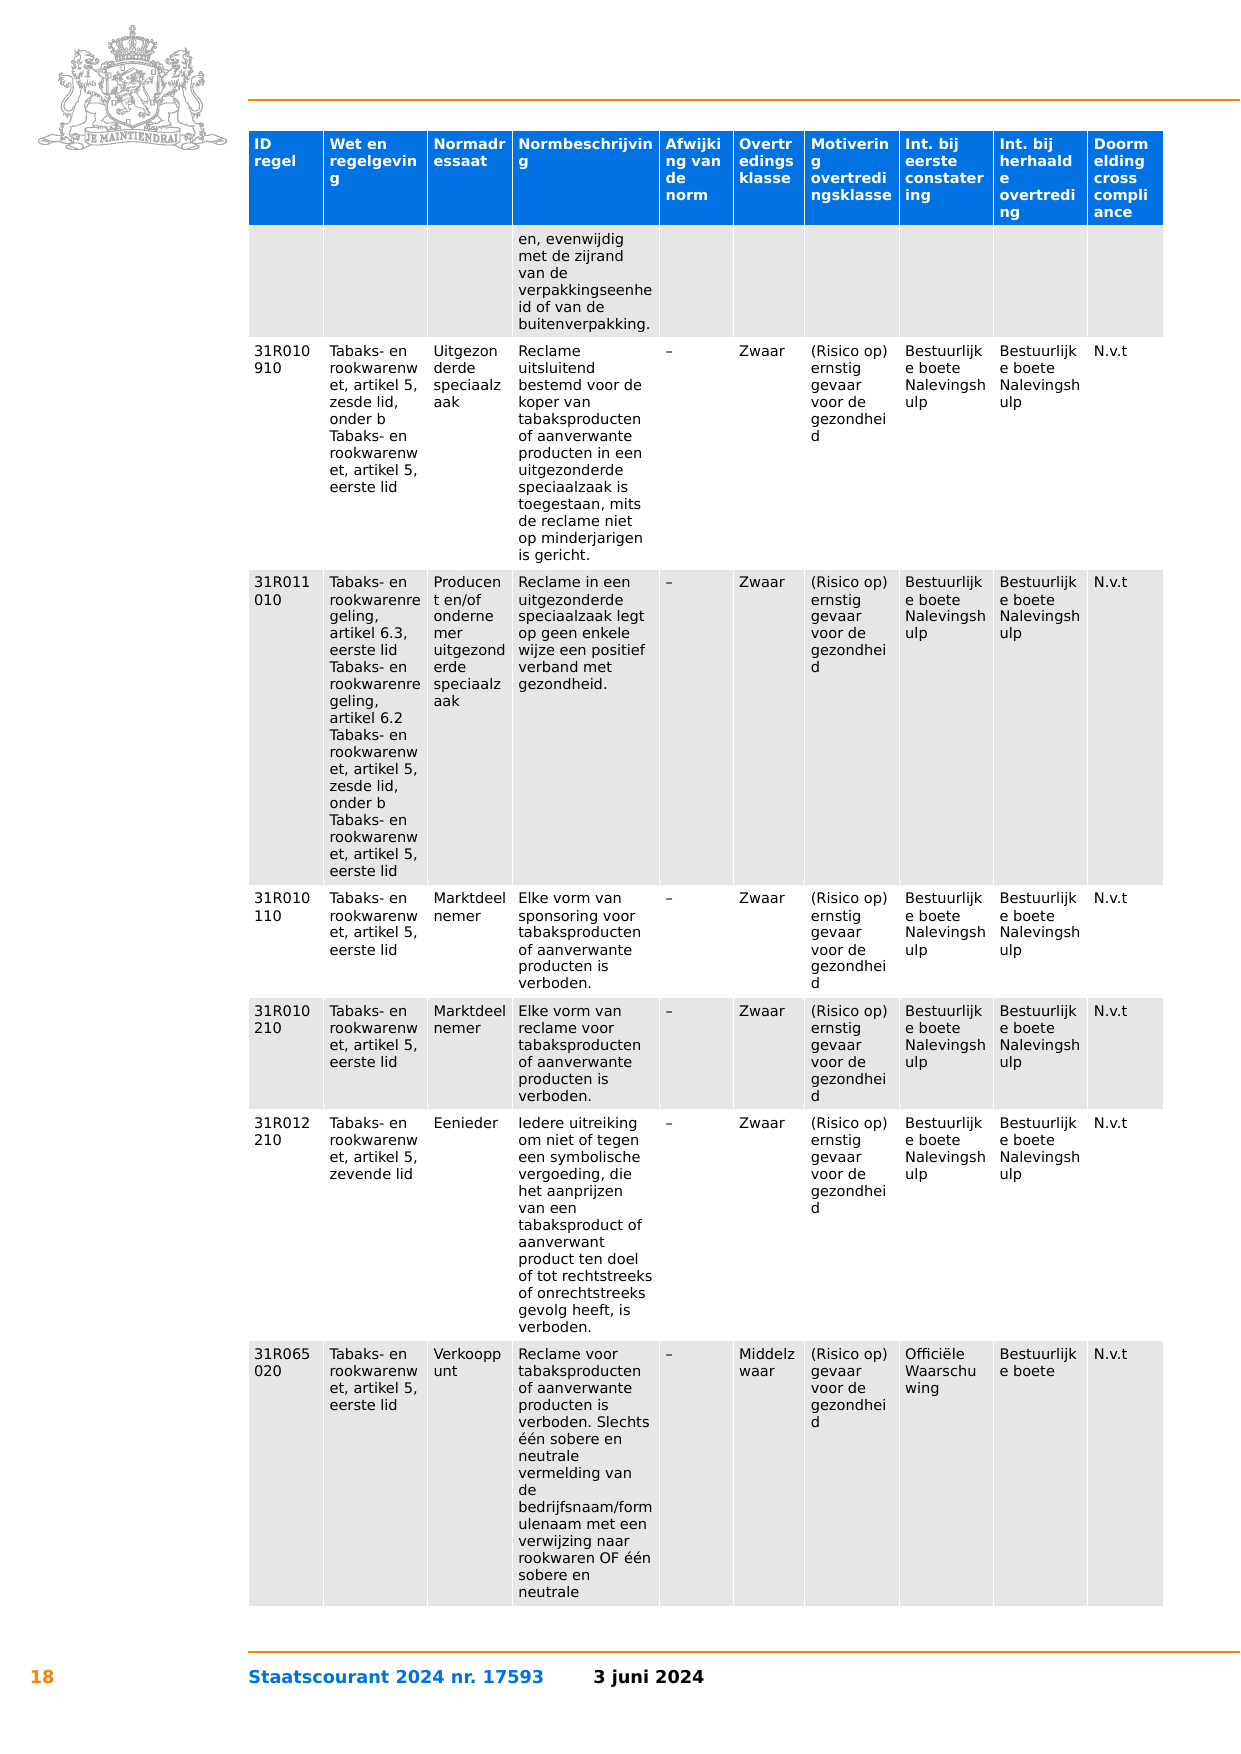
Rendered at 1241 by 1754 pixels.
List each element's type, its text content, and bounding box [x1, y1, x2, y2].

table_cell en, evenwijdig met de zijrand van de verpakkingseenheid of van de buitenverpakking. [513, 226, 659, 337]
table_cell Bestuurlijke boete Nalevingshulp [900, 998, 993, 1109]
table_cell Zwaar [734, 339, 804, 569]
table_cell Officiële Waarschuwing [900, 1341, 993, 1606]
table_cell Uitgezonderde speciaalzaak [428, 339, 512, 569]
table_cell [1088, 226, 1163, 337]
table_cell [900, 226, 993, 337]
table_cell (Risico op) ernstig gevaar voor de gezondheid [805, 1110, 899, 1340]
table_cell Tabaks- en rookwarenwet, artikel 5, eerste lid [324, 998, 427, 1109]
table_header Motivering overtredingsklasse [805, 131, 899, 225]
table_cell Tabaks- en rookwarenwet, artikel 5, eerste lid [324, 1341, 427, 1606]
table_cell (Risico op) gevaar voor de gezondheid [805, 1341, 899, 1606]
table_header Doormelding cross compliance [1088, 131, 1163, 225]
table_cell [734, 226, 804, 337]
table_cell (Risico op) ernstig gevaar voor de gezondheid [805, 998, 899, 1109]
table_cell Marktdeelnemer [428, 886, 512, 997]
table_cell Reclame in een uitgezonderde speciaalzaak legt op geen enkele wijze een positief verband met gezondheid. [513, 570, 659, 885]
table_cell Bestuurlijke boete Nalevingshulp [994, 1110, 1087, 1340]
table_cell Middelzwaar [734, 1341, 804, 1606]
table_header Overtredingsklasse [734, 131, 804, 225]
table_header Afwijking van de norm [660, 131, 733, 225]
table_cell (Risico op) ernstig gevaar voor de gezondheid [805, 886, 899, 997]
table_header Normbeschrijving [513, 131, 659, 225]
table_cell – [660, 339, 733, 569]
table_cell Iedere uitreiking om niet of tegen een symbolische vergoeding, die het aanprijzen van een tabaksproduct of aanverwant product ten doel of tot rechtstreeks of onrechtstreeks gevolg heeft, is verboden. [513, 1110, 659, 1340]
table_cell Marktdeelnemer [428, 998, 512, 1109]
table_cell Zwaar [734, 998, 804, 1109]
table_cell Reclame voor tabaksproducten of aanverwante producten is verboden. Slechts één sobere en neutrale vermelding van de bedrijfsnaam/formulenaam met een verwijzing naar rookwaren OF één sobere en neutrale [513, 1341, 659, 1606]
table_header Normadressaat [428, 131, 512, 225]
table_cell N.v.t [1088, 998, 1163, 1109]
table_cell Eenieder [428, 1110, 512, 1340]
table_cell Verkooppunt [428, 1341, 512, 1606]
table_header Int. bij eerste constatering [900, 131, 993, 225]
table_cell N.v.t [1088, 1341, 1163, 1606]
table_cell [805, 226, 899, 337]
table_cell – [660, 1341, 733, 1606]
table_cell Bestuurlijke boete Nalevingshulp [994, 886, 1087, 997]
table_cell 31R011010 [249, 570, 323, 885]
table_cell Bestuurlijke boete Nalevingshulp [900, 570, 993, 885]
table_cell Bestuurlijke boete Nalevingshulp [994, 339, 1087, 569]
table_cell 31R010210 [249, 998, 323, 1109]
table_cell N.v.t [1088, 886, 1163, 997]
picture [38, 25, 227, 150]
table_cell Zwaar [734, 570, 804, 885]
table_cell Bestuurlijke boete Nalevingshulp [900, 339, 993, 569]
table_cell (Risico op) ernstig gevaar voor de gezondheid [805, 570, 899, 885]
table_cell [324, 226, 427, 337]
table_cell (Risico op) ernstig gevaar voor de gezondheid [805, 339, 899, 569]
table_cell Bestuurlijke boete [994, 1341, 1087, 1606]
table_cell Producent en/of ondernemer uitgezonderde speciaalzaak [428, 570, 512, 885]
table_cell Elke vorm van reclame voor tabaksproducten of aanverwante producten is verboden. [513, 998, 659, 1109]
table_cell Tabaks- en rookwarenwet, artikel 5, eerste lid [324, 886, 427, 997]
table_cell – [660, 886, 733, 997]
table_cell – [660, 1110, 733, 1340]
table_header Int. bij herhaalde overtreding [994, 131, 1087, 225]
table_cell Zwaar [734, 1110, 804, 1340]
table_cell – [660, 570, 733, 885]
table_cell Tabaks- en rookwarenwet, artikel 5, zevende lid [324, 1110, 427, 1340]
table_cell [428, 226, 512, 337]
table_cell Elke vorm van sponsoring voor tabaksproducten of aanverwante producten is verboden. [513, 886, 659, 997]
table_cell N.v.t [1088, 570, 1163, 885]
table_cell [994, 226, 1087, 337]
table_cell Zwaar [734, 886, 804, 997]
table_cell N.v.t [1088, 1110, 1163, 1340]
table_cell Tabaks- en rookwarenwet, artikel 5, zesde lid, onder b Tabaks- en rookwarenwet, artikel 5, eerste lid [324, 339, 427, 569]
table_cell [249, 226, 323, 337]
table_header Wet en regelgeving [324, 131, 427, 225]
table_cell Reclame uitsluitend bestemd voor de koper van tabaksproducten of aanverwante producten in een uitgezonderde speciaalzaak is toegestaan, mits de reclame niet op minderjarigen is gericht. [513, 339, 659, 569]
table_cell Tabaks- en rookwarenregeling, artikel 6.3, eerste lid Tabaks- en rookwarenregeling, artikel 6.2 Tabaks- en rookwarenwet, artikel 5, zesde lid, onder b Tabaks- en rookwarenwet, artikel 5, eerste lid [324, 570, 427, 885]
table_cell [660, 226, 733, 337]
table_cell 31R010910 [249, 339, 323, 569]
table_cell Bestuurlijke boete Nalevingshulp [900, 886, 993, 997]
table_header ID regel [249, 131, 323, 225]
table_cell Bestuurlijke boete Nalevingshulp [994, 998, 1087, 1109]
table_cell N.v.t [1088, 339, 1163, 569]
table_cell Bestuurlijke boete Nalevingshulp [900, 1110, 993, 1340]
table_cell 31R010110 [249, 886, 323, 997]
table_cell 31R012210 [249, 1110, 323, 1340]
table_cell – [660, 998, 733, 1109]
table_cell 31R065020 [249, 1341, 323, 1606]
table_cell Bestuurlijke boete Nalevingshulp [994, 570, 1087, 885]
